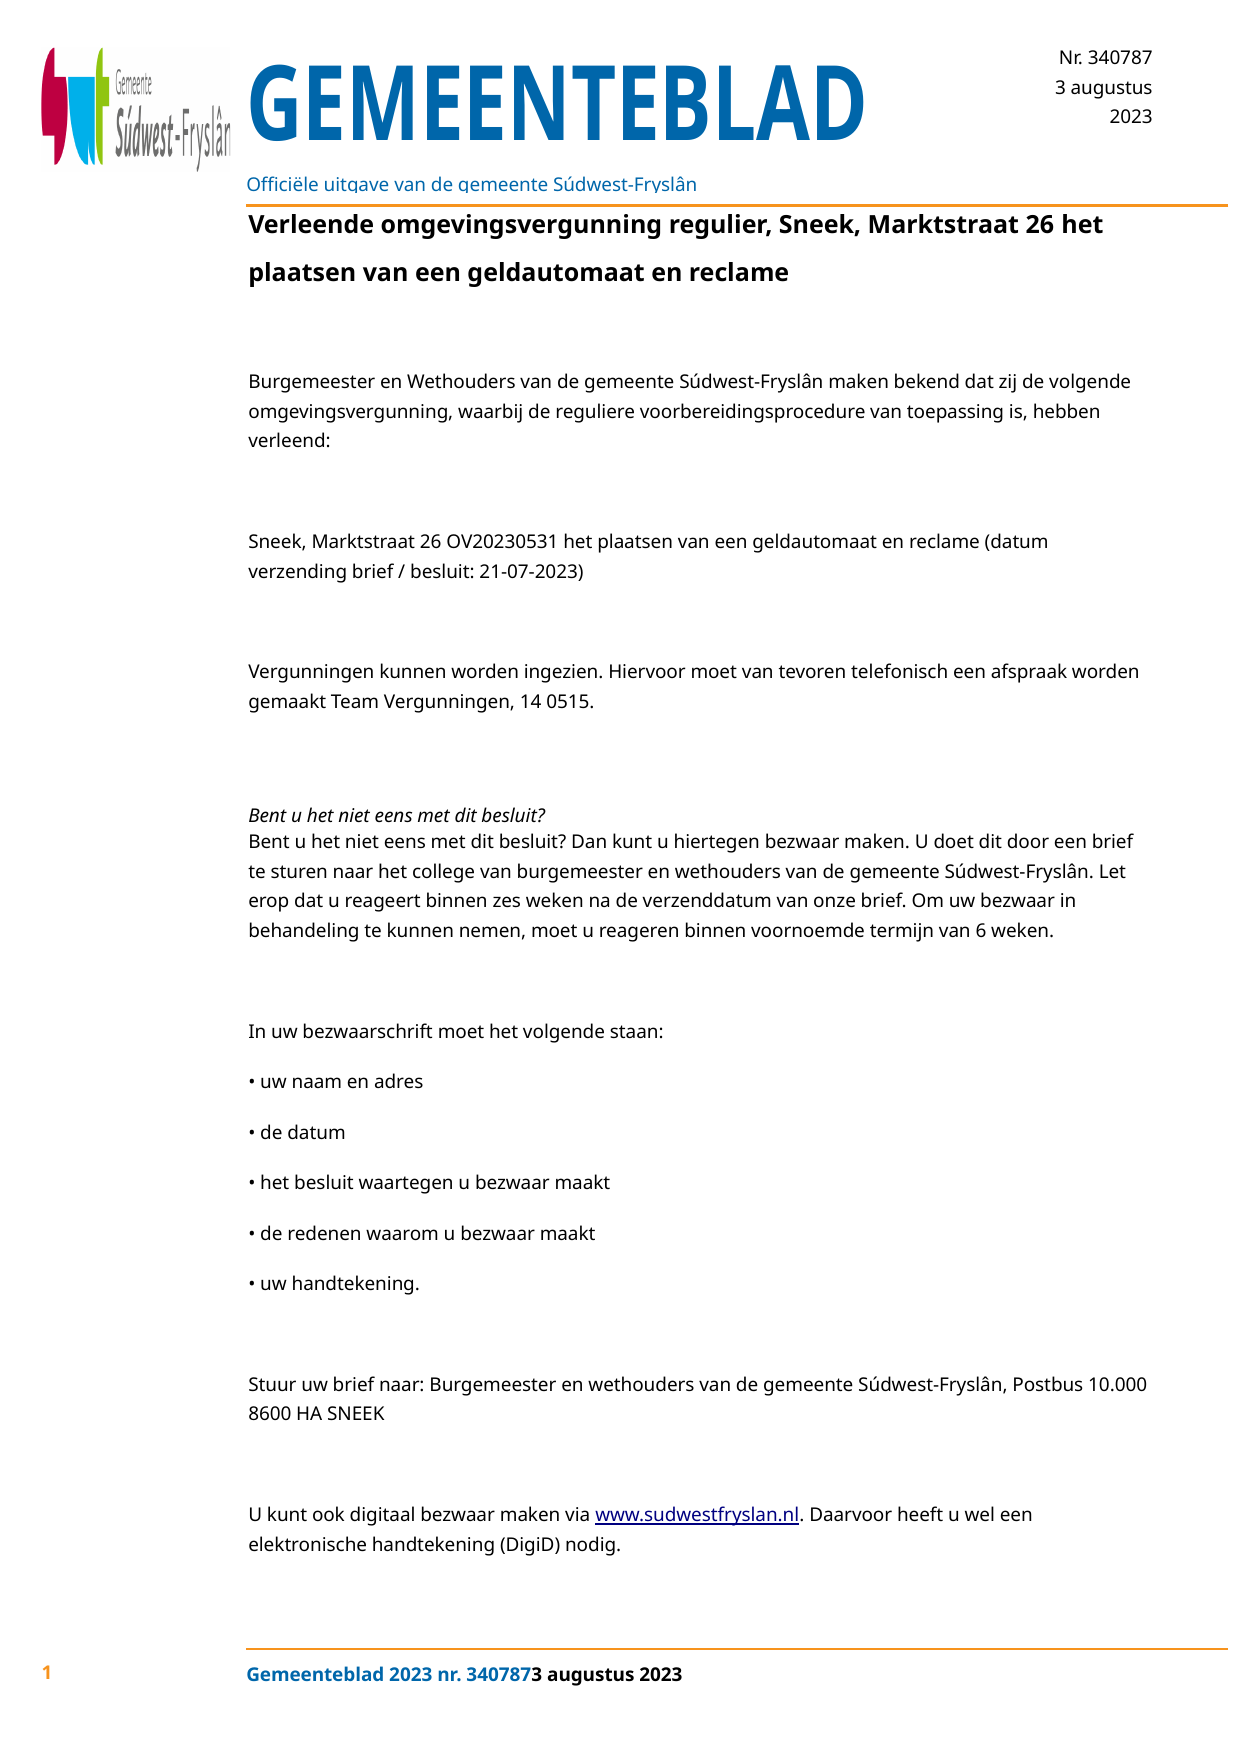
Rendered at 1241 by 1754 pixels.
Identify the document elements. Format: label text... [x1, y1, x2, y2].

text • uw handtekening. [248, 1270, 1152, 1296]
text • de redenen waarom u bezwaar maakt [248, 1220, 1152, 1245]
text • het besluit waartegen u bezwaar maakt [248, 1169, 1152, 1195]
text Vergunningen kunnen worden ingezien. Hiervoor moet van tevoren telefonisch een afspraak worden gemaakt Team Vergunningen, 14 0515. [248, 659, 1152, 714]
text U kunt ook digitaal bezwaar maken via www.sudwestfryslan.nl. Daarvoor heeft u wel een elektronische handtekening (DigiD) nodig. [248, 1501, 1152, 1557]
text Bent u het niet eens met dit besluit? Dan kunt u hiertegen bezwaar maken. U doet dit door een brief te sturen naar het college van burgemeester en wethouders van de gemeente Súdwest-Fryslân. Let erop dat u reageert binnen zes weken na de verzenddatum van onze brief. Om uw bezwaar in behandeling te kunnen nemen, moet u reageren binnen voornoemde termijn van 6 weken. [248, 828, 1152, 943]
text • de datum [248, 1119, 1152, 1144]
text Sneek, Marktstraat 26 OV20230531 het plaatsen van een geldautomaat en reclame (datum verzending brief / besluit: 21-07-2023) [248, 528, 1152, 584]
text In uw bezwaarschrift moet het volgende staan: [248, 1018, 1152, 1044]
text Verleende omgevingsvergunning regulier, Sneek, Marktstraat 26 het plaatsen van een geldautomaat en reclame [248, 207, 1152, 288]
text Stuur uw brief naar: Burgemeester en wethouders van de gemeente Súdwest-Fryslân, Postbus 10.000 8600 HA SNEEK [248, 1371, 1152, 1426]
text Bent u het niet eens met dit besluit? [248, 803, 1152, 828]
text • uw naam en adres [248, 1068, 1152, 1094]
text Burgemeester en Wethouders van de gemeente Súdwest-Fryslân maken bekend dat zij de volgende omgevingsvergunning, waarbij de reguliere voorbereidingsprocedure van toepassing is, hebben verleend: [248, 368, 1152, 453]
picture [41, 47, 231, 172]
